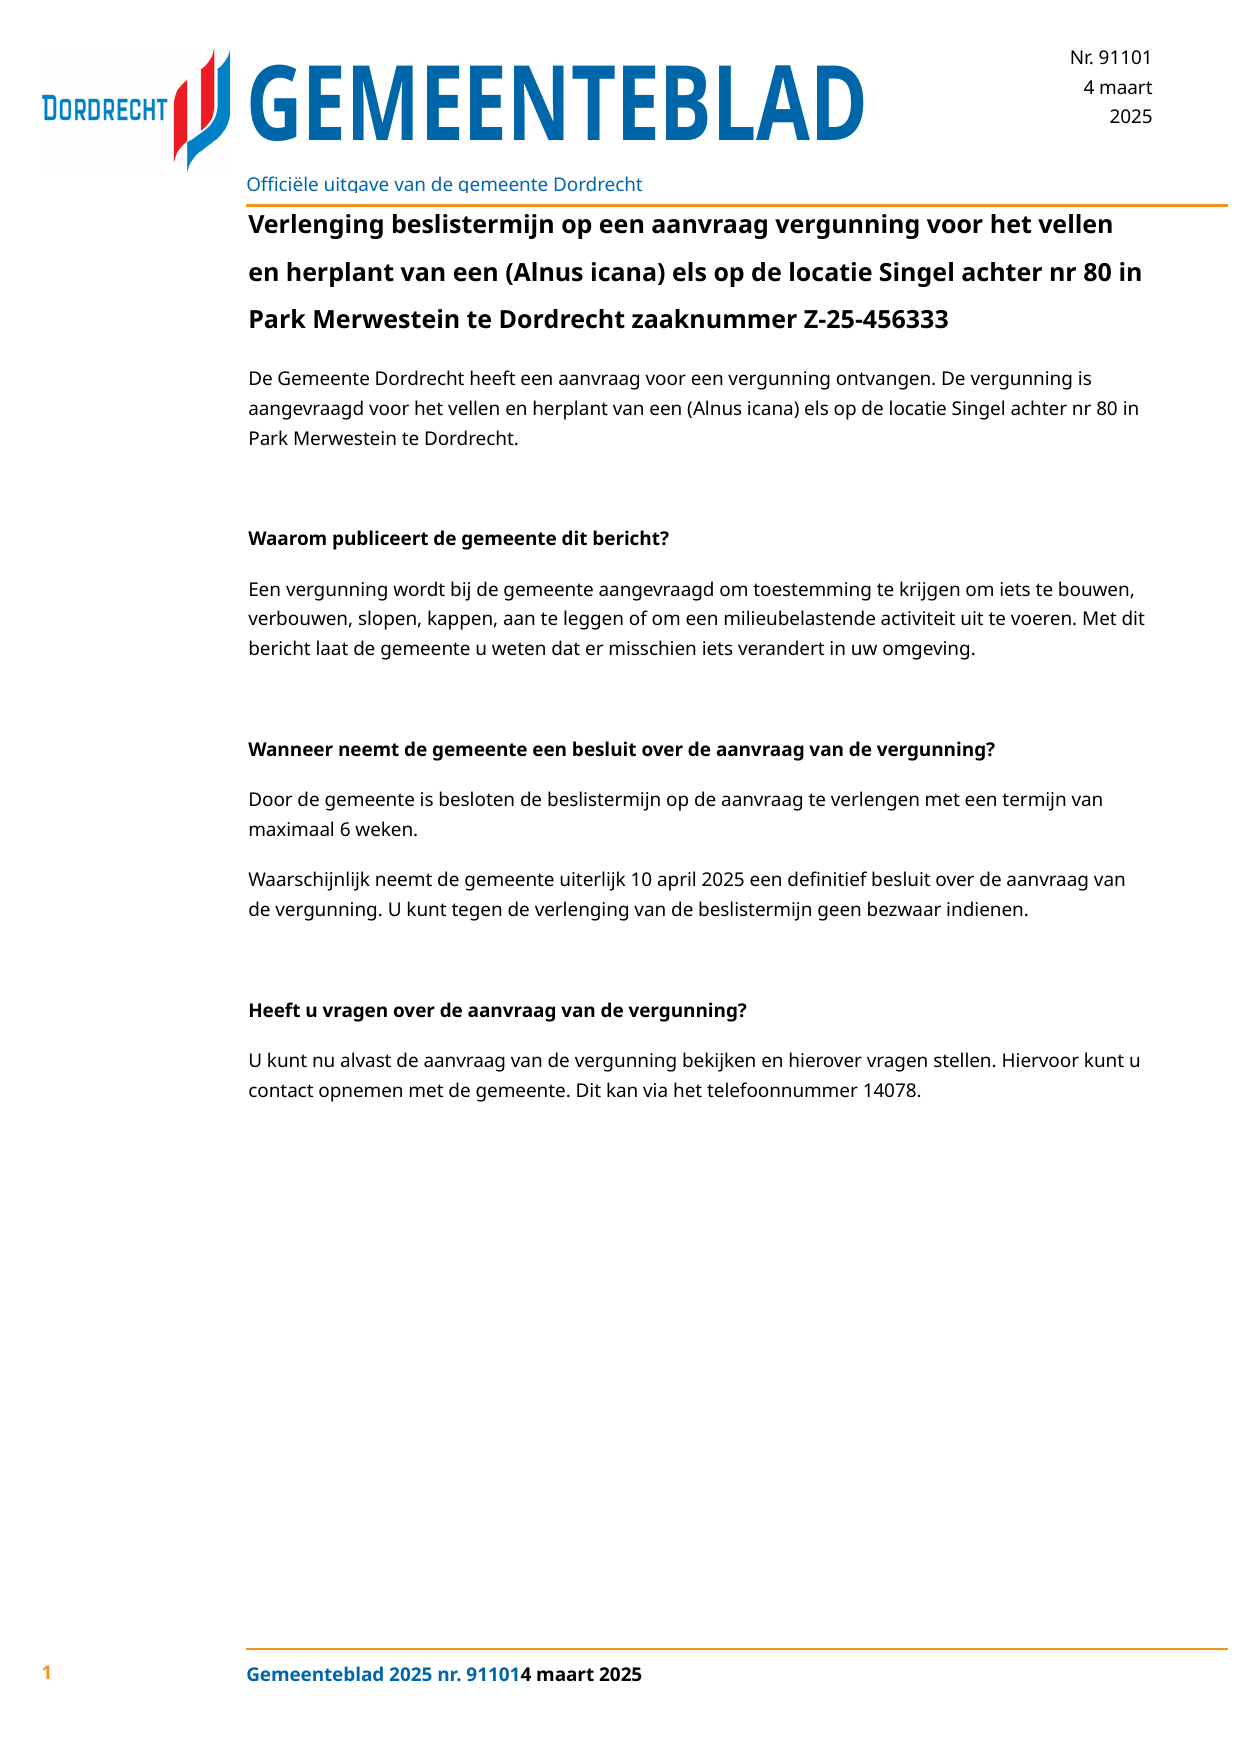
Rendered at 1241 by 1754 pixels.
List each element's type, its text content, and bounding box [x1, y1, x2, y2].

text De Gemeente Dordrecht heeft een aanvraag voor een vergunning ontvangen. De vergunning is aangevraagd voor het vellen en herplant van een (Alnus icana) els op de locatie Singel achter nr 80 in Park Merwestein te Dordrecht. [248, 366, 1152, 450]
picture [41, 47, 231, 172]
text Een vergunning wordt bij de gemeente aangevraagd om toestemming te krijgen om iets te bouwen, verbouwen, slopen, kappen, aan te leggen of om een milieubelastende activiteit uit te voeren. Met dit bericht laat de gemeente u weten dat er misschien iets verandert in uw omgeving. [248, 576, 1152, 661]
text Waarschijnlijk neemt de gemeente uiterlijk 10 april 2025 een definitief besluit over de aanvraag van de vergunning. U kunt tegen de verlenging van de beslistermijn geen bezwaar indienen. [248, 866, 1152, 922]
text Heeft u vragen over de aanvraag van de vergunning? [248, 997, 1152, 1022]
text Door de gemeente is besloten de beslistermijn op de aanvraag te verlengen met een termijn van maximaal 6 weken. [248, 786, 1152, 842]
text Waarom publiceert de gemeente dit bericht? [248, 526, 1152, 551]
text U kunt nu alvast de aanvraag van de vergunning bekijken en hierover vragen stellen. Hiervoor kunt u contact opnemen met de gemeente. Dit kan via het telefoonnummer 14078. [248, 1047, 1152, 1102]
text Verlenging beslistermijn op een aanvraag vergunning voor het vellen en herplant van een (Alnus icana) els op de locatie Singel achter nr 80 in Park Merwestein te Dordrecht zaaknummer Z-25-456333 [248, 207, 1152, 336]
text Wanneer neemt de gemeente een besluit over de aanvraag van de vergunning? [248, 736, 1152, 762]
